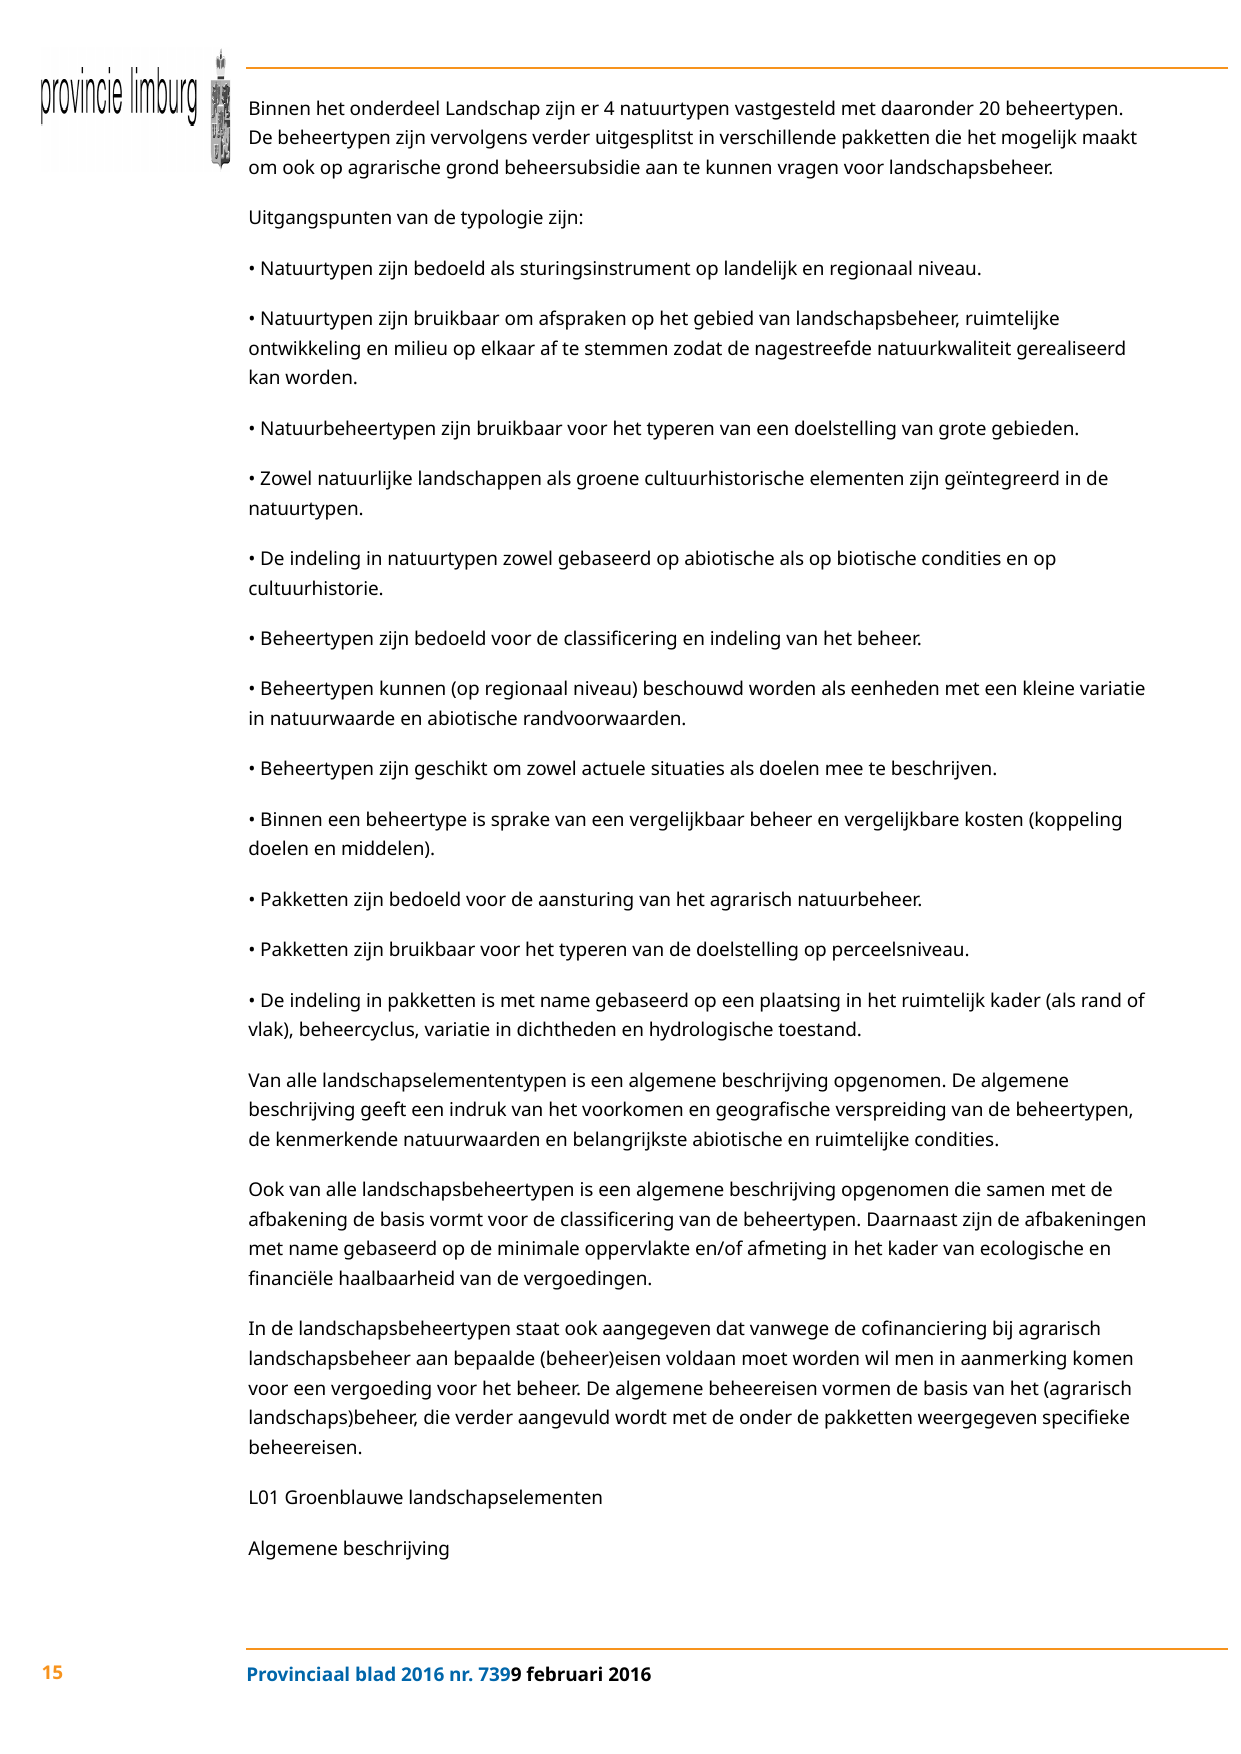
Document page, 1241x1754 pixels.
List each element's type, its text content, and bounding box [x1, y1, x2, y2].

text • De indeling in pakketten is met name gebaseerd op een plaatsing in het ruimtelijk kader (als rand of vlak), beheercyclus, variatie in dichtheden en hydrologische toestand. [248, 987, 1152, 1042]
picture [41, 47, 231, 172]
text In de landschapsbeheertypen staat ook aangegeven dat vanwege de cofinanciering bij agrarisch landschapsbeheer aan bepaalde (beheer)eisen voldaan moet worden wil men in aanmerking komen voor een vergoeding voor het beheer. De algemene beheereisen vormen de basis van het (agrarisch landschaps)beheer, die verder aangevuld wordt met de onder de pakketten weergegeven specifieke beheereisen. [248, 1316, 1152, 1460]
text • Pakketten zijn bedoeld voor de aansturing van het agrarisch natuurbeheer. [248, 886, 1152, 912]
text L01 Groenblauwe landschapselementen [248, 1484, 1152, 1510]
text • Natuurtypen zijn bedoeld als sturingsinstrument op landelijk en regionaal niveau. [248, 255, 1152, 281]
text Binnen het onderdeel Landschap zijn er 4 natuurtypen vastgesteld met daaronder 20 beheertypen. De beheertypen zijn vervolgens verder uitgesplitst in verschillende pakketten die het mogelijk maakt om ook op agrarische grond beheersubsidie aan te kunnen vragen voor landschapsbeheer. [248, 95, 1152, 180]
text Van alle landschapselemententypen is een algemene beschrijving opgenomen. De algemene beschrijving geeft een indruk van het voorkomen en geografische verspreiding van de beheertypen, de kenmerkende natuurwaarden en belangrijkste abiotische en ruimtelijke condities. [248, 1067, 1152, 1152]
text • Beheertypen zijn geschikt om zowel actuele situaties als doelen mee te beschrijven. [248, 756, 1152, 781]
text • Pakketten zijn bruikbaar voor het typeren van de doelstelling op perceelsniveau. [248, 936, 1152, 962]
text Ook van alle landschapsbeheertypen is een algemene beschrijving opgenomen die samen met de afbakening de basis vormt voor de classificering van de beheertypen. Daarnaast zijn de afbakeningen met name gebaseerd op de minimale oppervlakte en/of afmeting in het kader van ecologische en financiële haalbaarheid van de vergoedingen. [248, 1176, 1152, 1291]
text Algemene beschrijving [248, 1535, 1152, 1561]
text Uitgangspunten van de typologie zijn: [248, 204, 1152, 230]
text • Zowel natuurlijke landschappen als groene cultuurhistorische elementen zijn geïntegreerd in de natuurtypen. [248, 465, 1152, 521]
text • Natuurbeheertypen zijn bruikbaar voor het typeren van een doelstelling van grote gebieden. [248, 415, 1152, 441]
text • Natuurtypen zijn bruikbaar om afspraken op het gebied van landschapsbeheer, ruimtelijke ontwikkeling en milieu op elkaar af te stemmen zodat de nagestreefde natuurkwaliteit gerealiseerd kan worden. [248, 305, 1152, 390]
text • Beheertypen zijn bedoeld voor de classificering en indeling van het beheer. [248, 625, 1152, 651]
text • Binnen een beheertype is sprake van een vergelijkbaar beheer en vergelijkbare kosten (koppeling doelen en middelen). [248, 806, 1152, 861]
text • Beheertypen kunnen (op regionaal niveau) beschouwd worden als eenheden met een kleine variatie in natuurwaarde en abiotische randvoorwaarden. [248, 676, 1152, 731]
text • De indeling in natuurtypen zowel gebaseerd op abiotische als op biotische condities en op cultuurhistorie. [248, 545, 1152, 601]
